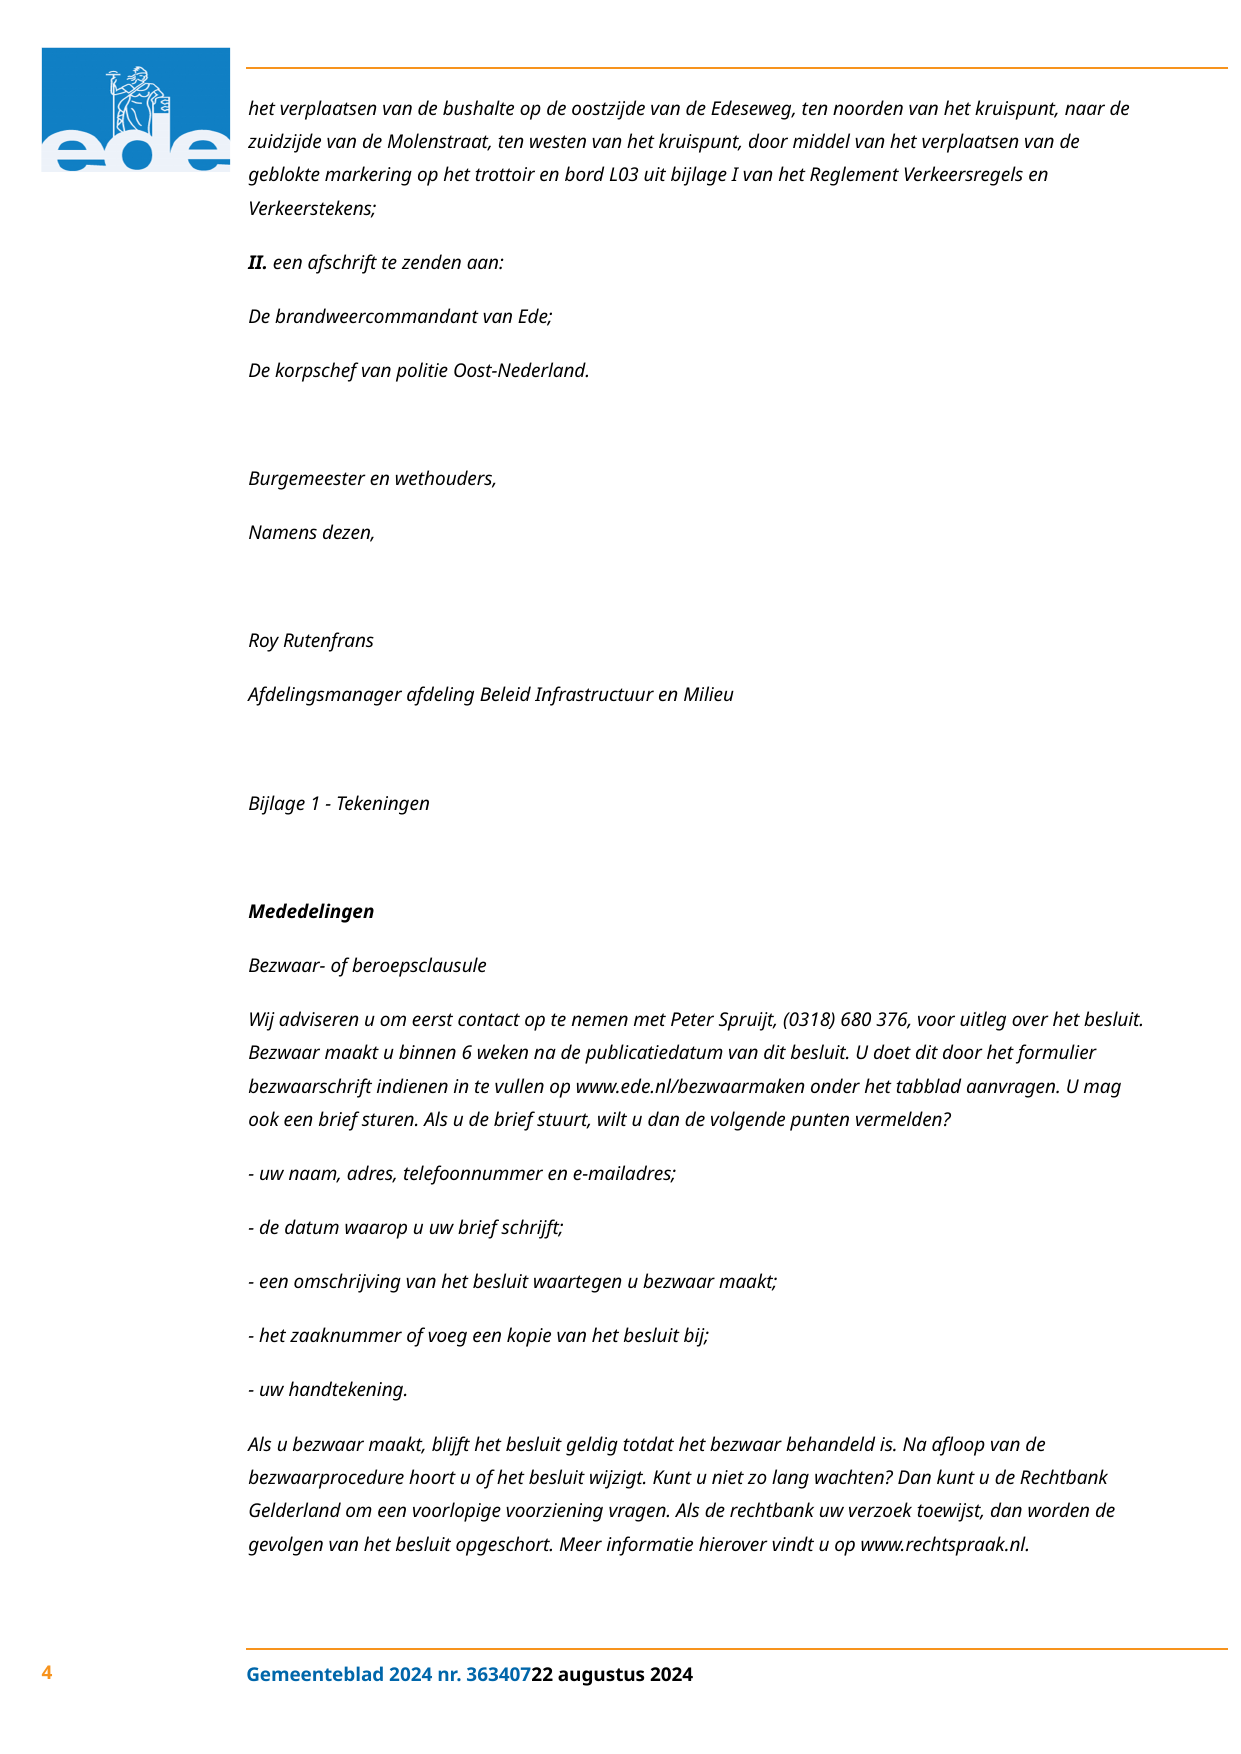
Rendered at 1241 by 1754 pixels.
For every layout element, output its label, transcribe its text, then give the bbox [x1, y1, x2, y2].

text het verplaatsen van de bushalte op de oostzijde van de Edeseweg, ten noorden van het kruispunt, naar de zuidzijde van de Molenstraat, ten westen van het kruispunt, door middel van het verplaatsen van de geblokte markering op het trottoir en bord L03 uit bijlage I van het Reglement Verkeersregels en Verkeerstekens; [248, 95, 1152, 221]
text De brandweercommandant van Ede; [248, 303, 1152, 329]
text - het zaaknummer of voeg een kopie van het besluit bij; [248, 1323, 1152, 1348]
text - de datum waarop u uw brief schrijft; [248, 1214, 1152, 1240]
text Roy Rutenfrans [248, 628, 1152, 653]
text Als u bezwaar maakt, blijft het besluit geldig totdat het bezwaar behandeld is. Na afloop van de bezwaarprocedure hoort u of het besluit wijzigt. Kunt u niet zo lang wachten? Dan kunt u de Rechtbank Gelderland om een voorlopige voorziening vragen. Als de rechtbank uw verzoek toewijst, dan worden de gevolgen van het besluit opgeschort. Meer informatie hierover vindt u op www.rechtspraak.nl. [248, 1431, 1152, 1557]
text - uw handtekening. [248, 1377, 1152, 1402]
text Namens dezen, [248, 519, 1152, 545]
text De korpschef van politie Oost-Nederland. [248, 357, 1152, 383]
text Bezwaar- of beroepsclausule [248, 952, 1152, 978]
text Bijlage 1 - Tekeningen [248, 790, 1152, 816]
text Afdelingsmanager afdeling Beleid Infrastructuur en Milieu [248, 682, 1152, 707]
text Wij adviseren u om eerst contact op te nemen met Peter Spruijt, (0318) 680 376, voor uitleg over het besluit. Bezwaar maakt u binnen 6 weken na de publicatiedatum van dit besluit. U doet dit door het formulier bezwaarschrift indienen in te vullen op www.ede.nl/bezwaarmaken onder het tabblad aanvragen. U mag ook een brief sturen. Als u de brief stuurt, wilt u dan de volgende punten vermelden? [248, 1006, 1152, 1132]
text - uw naam, adres, telefoonnummer en e-mailadres; [248, 1160, 1152, 1186]
text Burgemeester en wethouders, [248, 465, 1152, 491]
text Mededelingen [248, 898, 1152, 924]
text - een omschrijving van het besluit waartegen u bezwaar maakt; [248, 1268, 1152, 1294]
picture [41, 47, 231, 172]
text II. een afschrift te zenden aan: [248, 249, 1152, 275]
